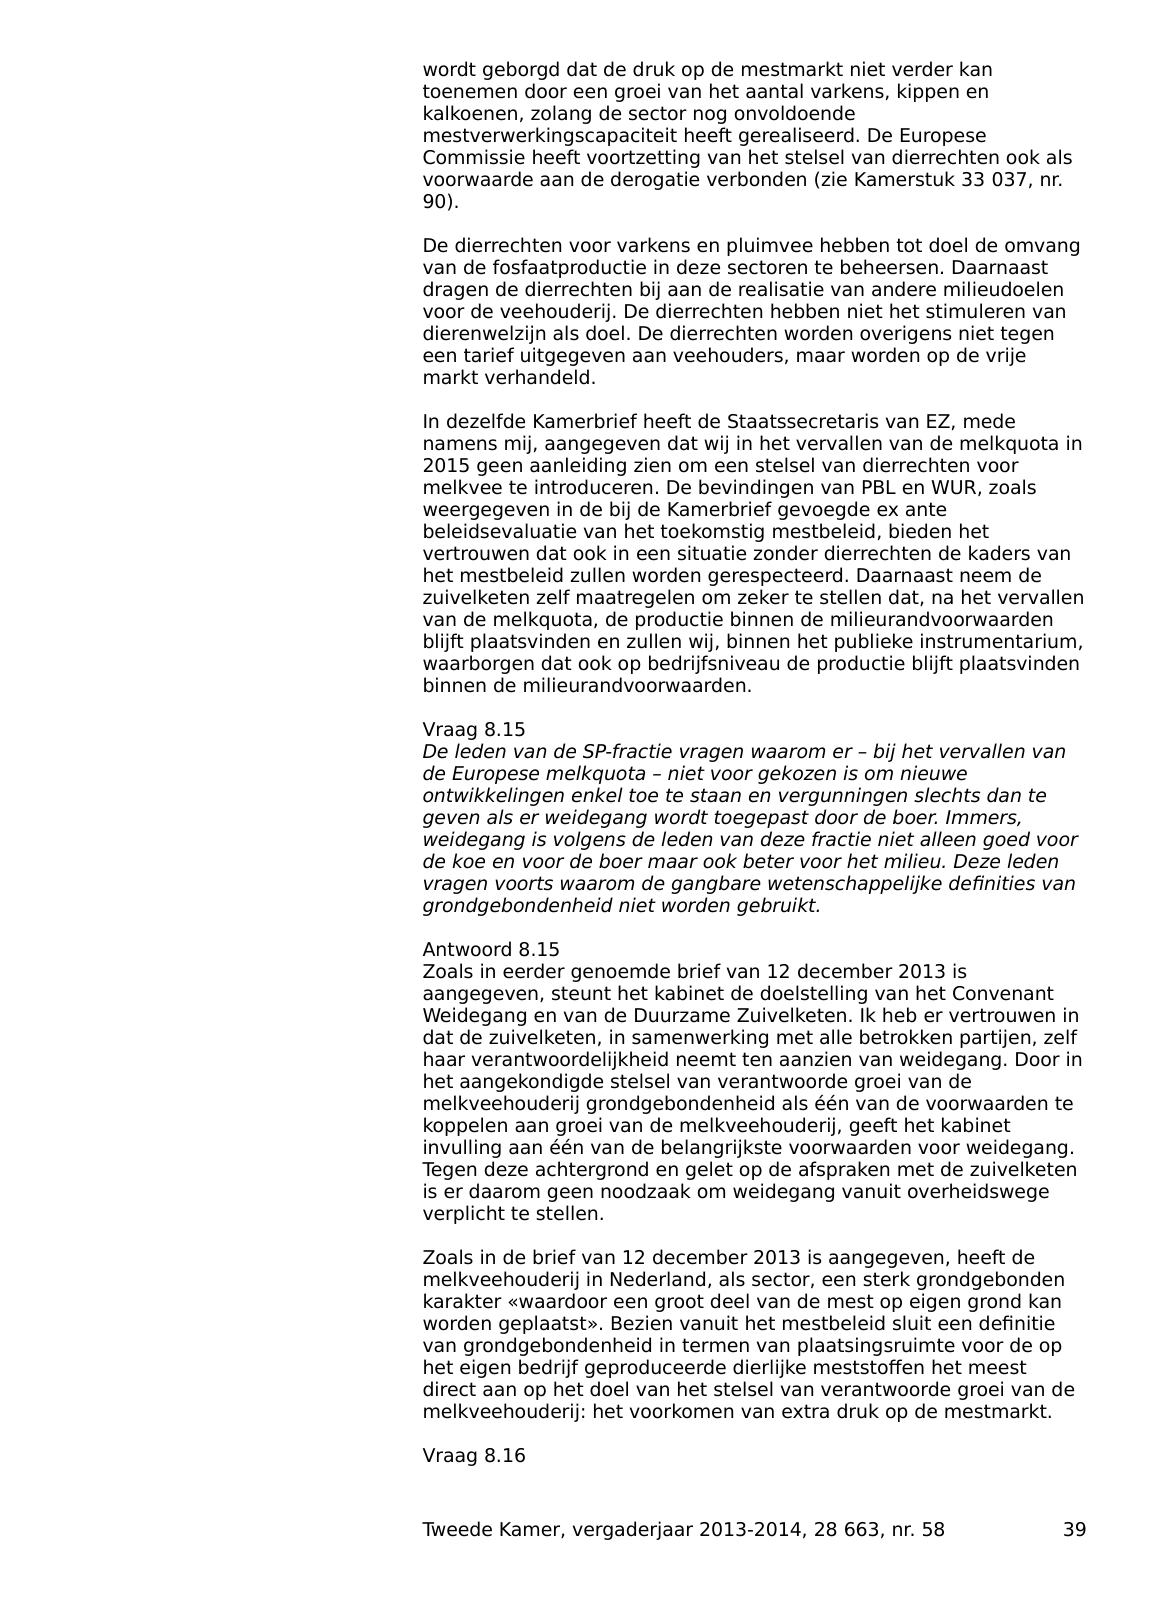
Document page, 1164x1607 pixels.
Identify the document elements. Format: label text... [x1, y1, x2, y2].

text wordt geborgd dat de druk op de mestmarkt niet verder kan toenemen door een groei van het aantal varkens, kippen en kalkoenen, zolang de sector nog onvoldoende mestverwerkingscapaciteit heeft gerealiseerd. De Europese Commissie heeft voortzetting van het stelsel van dierrechten ook als voorwaarde aan de derogatie verbonden (zie Kamerstuk 33 037, nr. 90). [422, 59, 1087, 213]
text De dierrechten voor varkens en pluimvee hebben tot doel de omvang van de fosfaatproductie in deze sectoren te beheersen. Daarnaast dragen de dierrechten bij aan de realisatie van andere milieudoelen voor de veehouderij. De dierrechten hebben niet het stimuleren van dierenwelzijn als doel. De dierrechten worden overigens niet tegen een tarief uitgegeven aan veehouders, maar worden op de vrije markt verhandeld. [422, 235, 1087, 389]
text Zoals in de brief van 12 december 2013 is aangegeven, heeft de melkveehouderij in Nederland, als sector, een sterk grondgebonden karakter «waardoor een groot deel van de mest op eigen grond kan worden geplaatst». Bezien vanuit het mestbeleid sluit een definitie van grondgebondenheid in termen van plaatsingsruimte voor de op het eigen bedrijf geproduceerde dierlijke meststoffen het meest direct aan op het doel van het stelsel van verantwoorde groei van de melkveehouderij: het voorkomen van extra druk op de mestmarkt. [422, 1247, 1087, 1423]
text In dezelfde Kamerbrief heeft de Staatssecretaris van EZ, mede namens mij, aangegeven dat wij in het vervallen van de melkquota in 2015 geen aanleiding zien om een stelsel van dierrechten voor melkvee te introduceren. De bevindingen van PBL en WUR, zoals weergegeven in de bij de Kamerbrief gevoegde ex ante beleidsevaluatie van het toekomstig mestbeleid, bieden het vertrouwen dat ook in een situatie zonder dierrechten de kaders van het mestbeleid zullen worden gerespecteerd. Daarnaast neem de zuivelketen zelf maatregelen om zeker te stellen dat, na het vervallen van de melkquota, de productie binnen de milieurandvoorwaarden blijft plaatsvinden en zullen wij, binnen het publieke instrumentarium, waarborgen dat ook op bedrijfsniveau de productie blijft plaatsvinden binnen de milieurandvoorwaarden. [422, 411, 1087, 697]
text Antwoord 8.15 [422, 939, 1087, 961]
text Vraag 8.16 [422, 1445, 1087, 1467]
text Vraag 8.15 [422, 719, 1087, 741]
text Zoals in eerder genoemde brief van 12 december 2013 is aangegeven, steunt het kabinet de doelstelling van het Convenant Weidegang en van de Duurzame Zuivelketen. Ik heb er vertrouwen in dat de zuivelketen, in samenwerking met alle betrokken partijen, zelf haar verantwoordelijkheid neemt ten aanzien van weidegang. Door in het aangekondigde stelsel van verantwoorde groei van de melkveehouderij grondgebondenheid als één van de voorwaarden te koppelen aan groei van de melkveehouderij, geeft het kabinet invulling aan één van de belangrijkste voorwaarden voor weidegang. Tegen deze achtergrond en gelet op de afspraken met de zuivelketen is er daarom geen noodzaak om weidegang vanuit overheidswege verplicht te stellen. [422, 961, 1087, 1225]
text De leden van de SP-fractie vragen waarom er – bij het vervallen van de Europese melkquota – niet voor gekozen is om nieuwe ontwikkelingen enkel toe te staan en vergunningen slechts dan te geven als er weidegang wordt toegepast door de boer. Immers, weidegang is volgens de leden van deze fractie niet alleen goed voor de koe en voor de boer maar ook beter voor het milieu. Deze leden vragen voorts waarom de gangbare wetenschappelijke definities van grondgebondenheid niet worden gebruikt. [422, 741, 1087, 917]
